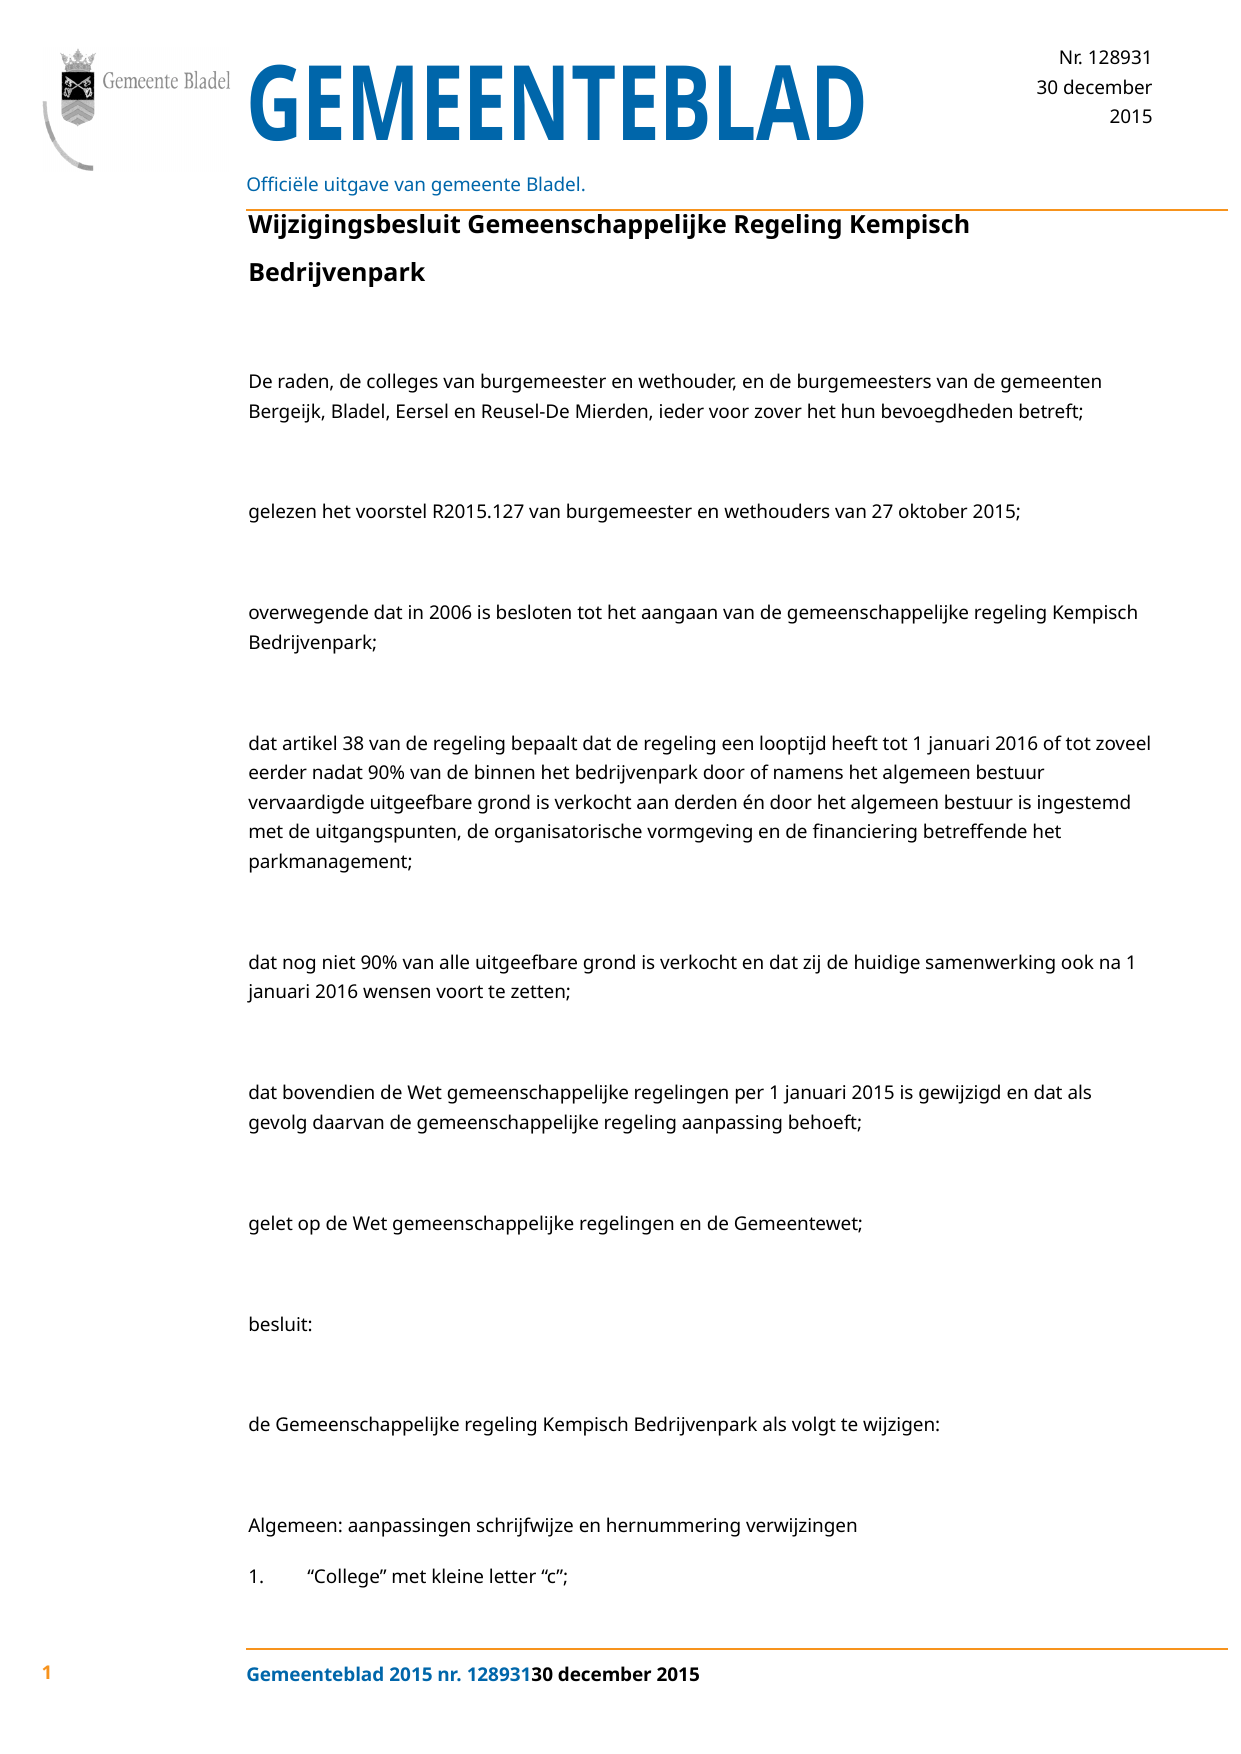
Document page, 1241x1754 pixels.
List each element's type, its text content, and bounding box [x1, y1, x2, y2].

text Wijzigingsbesluit Gemeenschappelijke Regeling Kempisch Bedrijvenpark [248, 211, 1152, 288]
text gelezen het voorstel R2015.127 van burgemeester en wethouders van 27 oktober 2015; [248, 499, 1152, 524]
text besluit: [248, 1311, 1152, 1337]
text dat nog niet 90% van alle uitgeefbare grond is verkocht en dat zij de huidige samenwerking ook na 1 januari 2016 wensen voort te zetten; [248, 949, 1152, 1004]
text Algemeen: aanpassingen schrijfwijze en hernummering verwijzingen [248, 1512, 1152, 1538]
text dat artikel 38 van de regeling bepaalt dat de regeling een looptijd heeft tot 1 januari 2016 of tot zoveel eerder nadat 90% van de binnen het bedrijvenpark door of namens het algemeen bestuur vervaardigde uitgeefbare grond is verkocht aan derden én door het algemeen bestuur is ingestemd met de uitgangspunten, de organisatorische vormgeving en de financiering betreffende het parkmanagement; [248, 730, 1152, 874]
list “College” met kleine letter “c”; [248, 1563, 1152, 1589]
text De raden, de colleges van burgemeester en wethouder, en de burgemeesters van de gemeenten Bergeijk, Bladel, Eersel en Reusel-De Mierden, ieder voor zover het hun bevoegdheden betreft; [248, 368, 1152, 424]
text dat bovendien de Wet gemeenschappelijke regelingen per 1 januari 2015 is gewijzigd en dat als gevolg daarvan de gemeenschappelijke regeling aanpassing behoeft; [248, 1079, 1152, 1135]
picture [41, 47, 231, 172]
text gelet op de Wet gemeenschappelijke regelingen en de Gemeentewet; [248, 1210, 1152, 1236]
text de Gemeenschappelijke regeling Kempisch Bedrijvenpark als volgt te wijzigen: [248, 1412, 1152, 1437]
text overwegende dat in 2006 is besloten tot het aangaan van de gemeenschappelijke regeling Kempisch Bedrijvenpark; [248, 599, 1152, 655]
